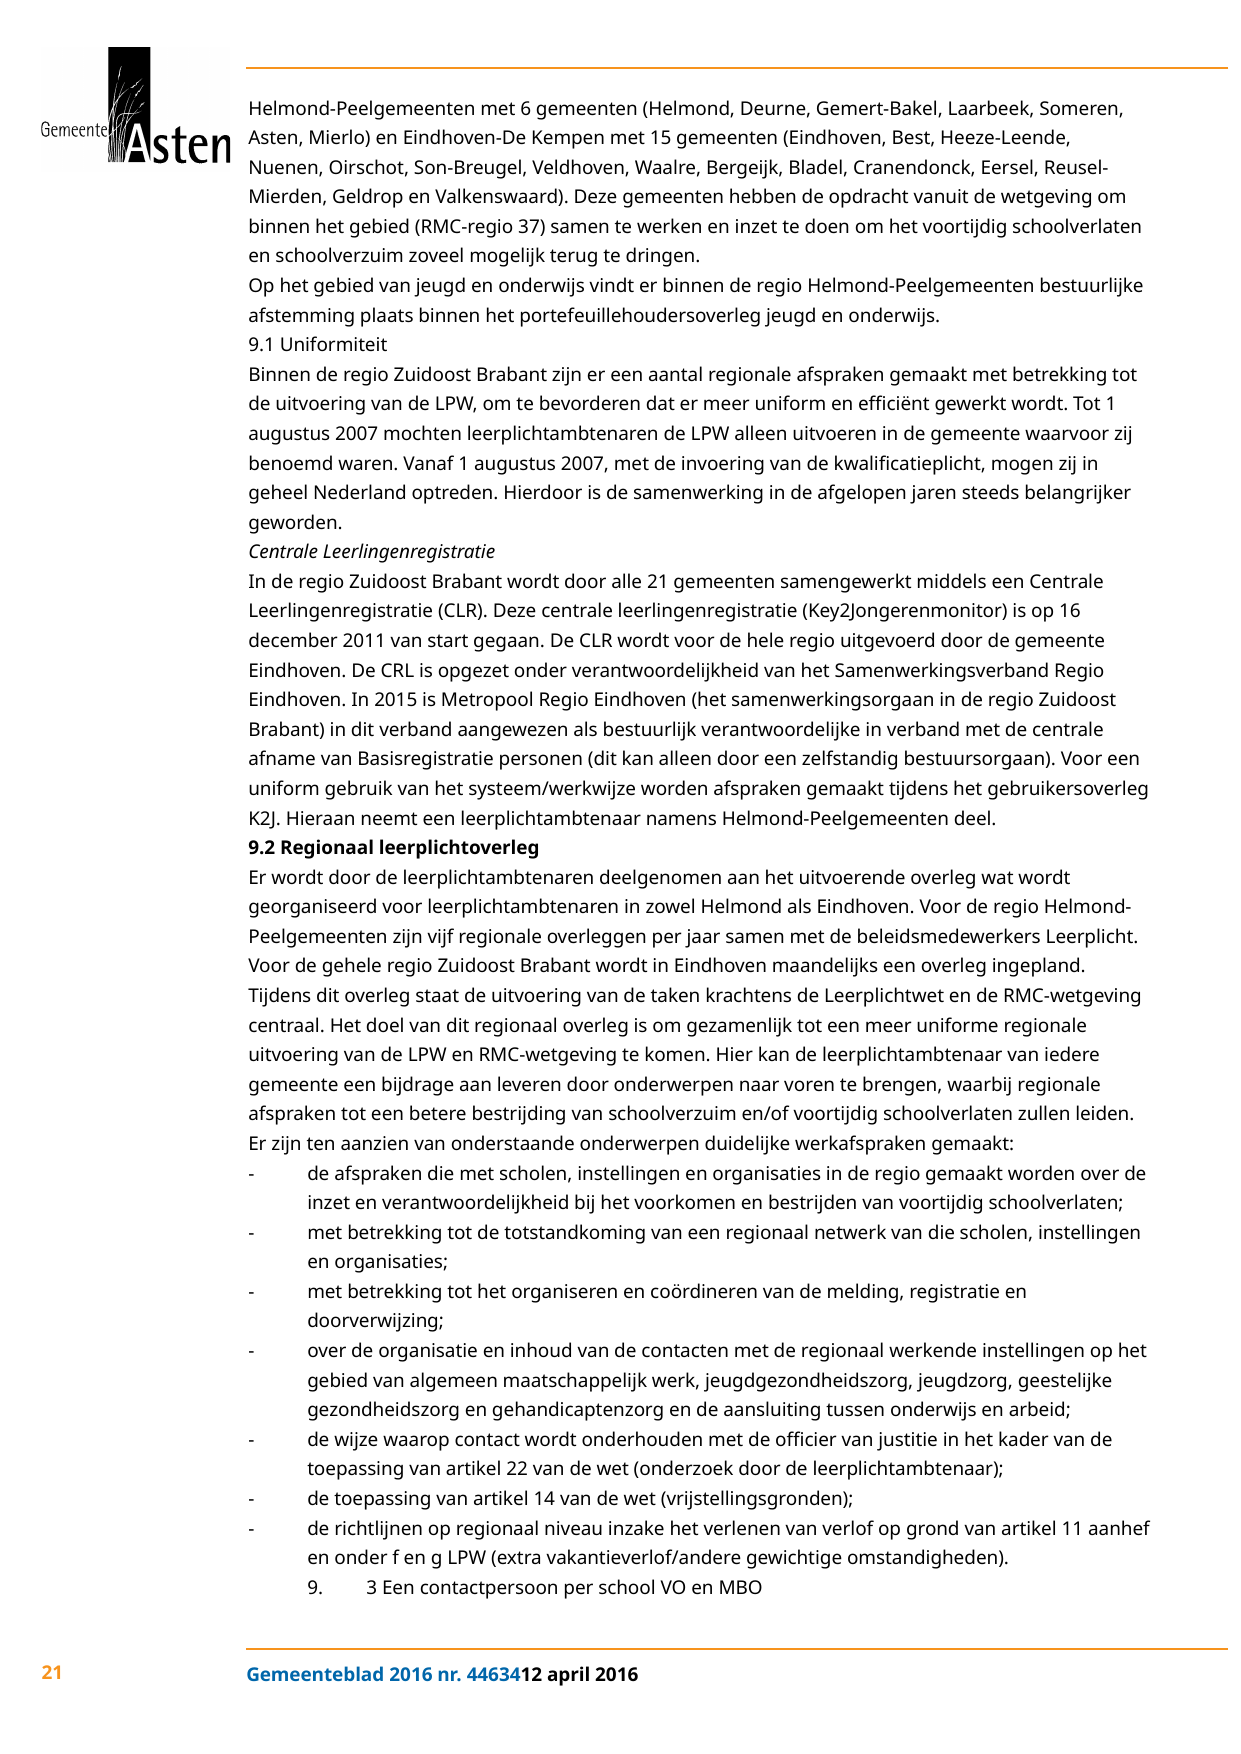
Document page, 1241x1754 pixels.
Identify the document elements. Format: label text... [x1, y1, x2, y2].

text Er wordt door de leerplichtambtenaren deelgenomen aan het uitvoerende overleg wat wordt georganiseerd voor leerplichtambtenaren in zowel Helmond als Eindhoven. Voor de regio Helmond-Peelgemeenten zijn vijf regionale overleggen per jaar samen met de beleidsmedewerkers Leerplicht. Voor de gehele regio Zuidoost Brabant wordt in Eindhoven maandelijks een overleg ingepland. Tijdens dit overleg staat de uitvoering van de taken krachtens de Leerplichtwet en de RMC-wetgeving centraal. Het doel van dit regionaal overleg is om gezamenlijk tot een meer uniforme regionale uitvoering van de LPW en RMC-wetgeving te komen. Hier kan de leerplichtambtenaar van iedere gemeente een bijdrage aan leveren door onderwerpen naar voren te brengen, waarbij regionale afspraken tot een betere bestrijding van schoolverzuim en/of voortijdig schoolverlaten zullen leiden. [248, 864, 1152, 1126]
text 9.2 Regionaal leerplichtoverleg [248, 834, 1152, 860]
text Helmond-Peelgemeenten met 6 gemeenten (Helmond, Deurne, Gemert-Bakel, Laarbeek, Someren, Asten, Mierlo) en Eindhoven-De Kempen met 15 gemeenten (Eindhoven, Best, Heeze-Leende, Nuenen, Oirschot, Son-Breugel, Veldhoven, Waalre, Bergeijk, Bladel, Cranendonck, Eersel, Reusel-Mierden, Geldrop en Valkenswaard). Deze gemeenten hebben de opdracht vanuit de wetgeving om binnen het gebied (RMC-regio 37) samen te werken en inzet te doen om het voortijdig schoolverlaten en schoolverzuim zoveel mogelijk terug te dringen. [248, 95, 1152, 268]
picture [41, 47, 231, 172]
list over de organisatie en inhoud van de contacten met de regionaal werkende instellingen op het gebied van algemeen maatschappelijk werk, jeugdgezondheidszorg, jeugdzorg, geestelijke gezondheidszorg en gehandicaptenzorg en de aansluiting tussen onderwijs en arbeid; [248, 1337, 1152, 1422]
text In de regio Zuidoost Brabant wordt door alle 21 gemeenten samengewerkt middels een Centrale Leerlingenregistratie (CLR). Deze centrale leerlingenregistratie (Key2Jongerenmonitor) is op 16 december 2011 van start gegaan. De CLR wordt voor de hele regio uitgevoerd door de gemeente Eindhoven. De CRL is opgezet onder verantwoordelijkheid van het Samenwerkingsverband Regio Eindhoven. In 2015 is Metropool Regio Eindhoven (het samenwerkingsorgaan in de regio Zuidoost Brabant) in dit verband aangewezen als bestuurlijk verantwoordelijke in verband met de centrale afname van Basisregistratie personen (dit kan alleen door een zelfstandig bestuursorgaan). Voor een uniform gebruik van het systeem/werkwijze worden afspraken gemaakt tijdens het gebruikersoverleg K2J. Hieraan neemt een leerplichtambtenaar namens Helmond-Peelgemeenten deel. [248, 568, 1152, 831]
text Binnen de regio Zuidoost Brabant zijn er een aantal regionale afspraken gemaakt met betrekking tot de uitvoering van de LPW, om te bevorderen dat er meer uniform en efficiënt gewerkt wordt. Tot 1 augustus 2007 mochten leerplichtambtenaren de LPW alleen uitvoeren in de gemeente waarvoor zij benoemd waren. Vanaf 1 augustus 2007, met de invoering van de kwalificatieplicht, mogen zij in geheel Nederland optreden. Hierdoor is de samenwerking in de afgelopen jaren steeds belangrijker geworden. [248, 361, 1152, 535]
list de wijze waarop contact wordt onderhouden met de officier van justitie in het kader van de toepassing van artikel 22 van de wet (onderzoek door de leerplichtambtenaar); [248, 1426, 1152, 1481]
text Er zijn ten aanzien van onderstaande onderwerpen duidelijke werkafspraken gemaakt: [248, 1130, 1152, 1156]
list de richtlijnen op regionaal niveau inzake het verlenen van verlof op grond van artikel 11 aanhef en onder f en g LPW (extra vakantieverlof/andere gewichtige omstandigheden). [248, 1515, 1152, 1570]
text Op het gebied van jeugd en onderwijs vindt er binnen de regio Helmond-Peelgemeenten bestuurlijke afstemming plaats binnen het portefeuillehoudersoverleg jeugd en onderwijs. [248, 272, 1152, 328]
text Centrale Leerlingenregistratie [248, 538, 1152, 564]
list met betrekking tot het organiseren en coördineren van de melding, registratie en doorverwijzing; [248, 1278, 1152, 1333]
list 3 Een contactpersoon per school VO en MBO [307, 1574, 1152, 1600]
list met betrekking tot de totstandkoming van een regionaal netwerk van die scholen, instellingen en organisaties; [248, 1219, 1152, 1274]
text 9.1 Uniformiteit [248, 331, 1152, 357]
list de toepassing van artikel 14 van de wet (vrijstellingsgronden); [248, 1485, 1152, 1511]
list de afspraken die met scholen, instellingen en organisaties in de regio gemaakt worden over de inzet en verantwoordelijkheid bij het voorkomen en bestrijden van voortijdig schoolverlaten; [248, 1160, 1152, 1215]
